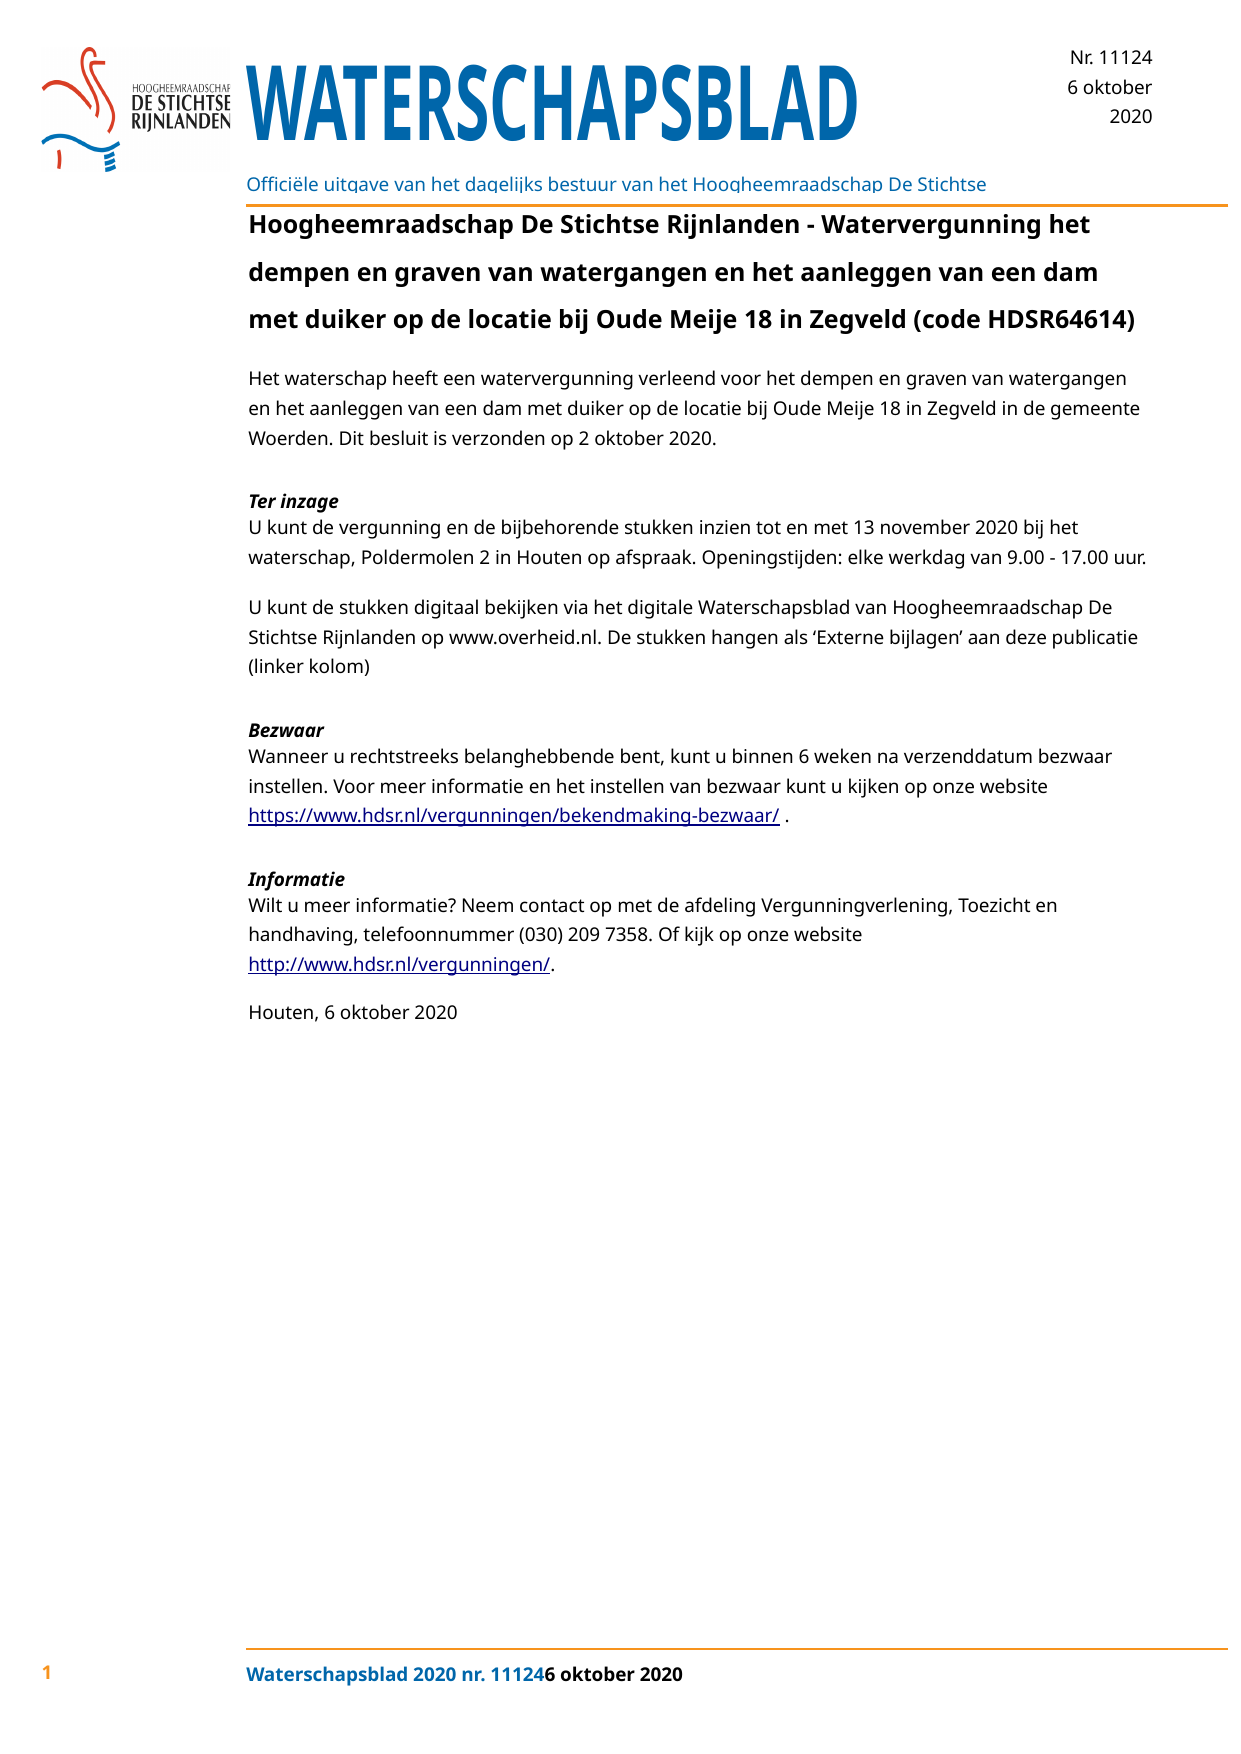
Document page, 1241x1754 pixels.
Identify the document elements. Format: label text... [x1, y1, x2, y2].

text Wilt u meer informatie? Neem contact op met de afdeling Vergunningverlening, Toezicht en handhaving, telefoonnummer (030) 209 7358. Of kijk op onze website http://www.hdsr.nl/vergunningen/. [248, 892, 1152, 977]
text Het waterschap heeft een watervergunning verleend voor het dempen en graven van watergangen en het aanleggen van een dam met duiker op de locatie bij Oude Meije 18 in Zegveld in de gemeente Woerden. Dit besluit is verzonden op 2 oktober 2020. [248, 366, 1152, 450]
text Hoogheemraadschap De Stichtse Rijnlanden - Watervergunning het dempen en graven van watergangen en het aanleggen van een dam met duiker op de locatie bij Oude Meije 18 in Zegveld (code HDSR64614) [248, 207, 1152, 336]
text Ter inzage [248, 489, 1152, 514]
text Houten, 6 oktober 2020 [248, 999, 1152, 1025]
text Informatie [248, 866, 1152, 892]
text U kunt de stukken digitaal bekijken via het digitale Waterschapsblad van Hoogheemraadschap De Stichtse Rijnlanden op www.overheid.nl. De stukken hangen als ‘Externe bijlagen’ aan deze publicatie (linker kolom) [248, 594, 1152, 679]
text Bezwaar [248, 717, 1152, 743]
text Wanneer u rechtstreeks belanghebbende bent, kunt u binnen 6 weken na verzenddatum bezwaar instellen. Voor meer informatie en het instellen van bezwaar kunt u kijken op onze website https://www.hdsr.nl/vergunningen/bekendmaking-bezwaar/ . [248, 743, 1152, 828]
text U kunt de vergunning en de bijbehorende stukken inzien tot en met 13 november 2020 bij het waterschap, Poldermolen 2 in Houten op afspraak. Openingstijden: elke werkdag van 9.00 - 17.00 uur. [248, 514, 1152, 570]
picture [41, 47, 231, 172]
